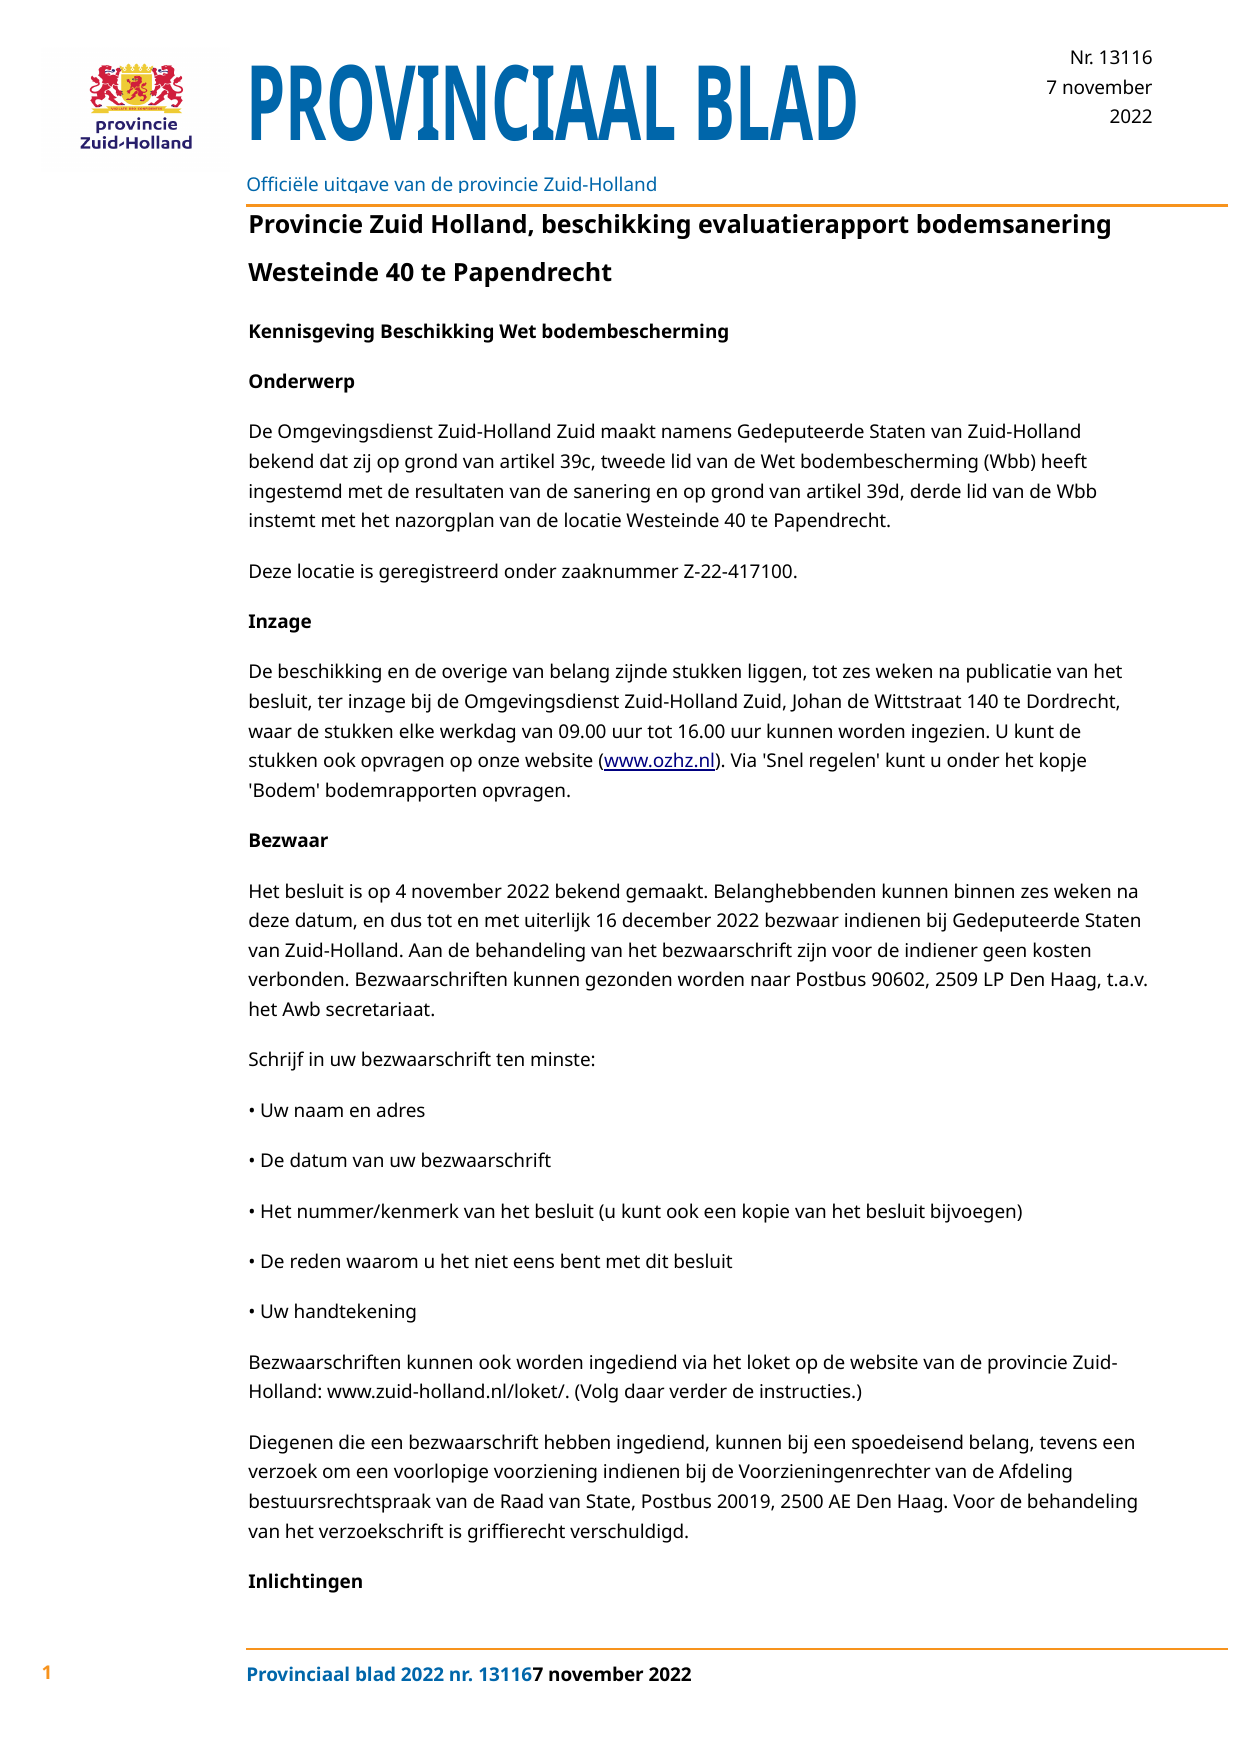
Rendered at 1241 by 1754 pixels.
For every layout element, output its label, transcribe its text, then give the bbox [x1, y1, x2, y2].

text • Uw naam en adres [248, 1097, 1152, 1123]
text Bezwaar [248, 827, 1152, 853]
text Onderwerp [248, 368, 1152, 394]
text • De datum van uw bezwaarschrift [248, 1147, 1152, 1173]
text Het besluit is op 4 november 2022 bekend gemaakt. Belanghebbenden kunnen binnen zes weken na deze datum, en dus tot en met uiterlijk 16 december 2022 bezwaar indienen bij Gedeputeerde Staten van Zuid-Holland. Aan de behandeling van het bezwaarschrift zijn voor de indiener geen kosten verbonden. Bezwaarschriften kunnen gezonden worden naar Postbus 90602, 2509 LP Den Haag, t.a.v. het Awb secretariaat. [248, 878, 1152, 1022]
text Schrijf in uw bezwaarschrift ten minste: [248, 1047, 1152, 1072]
text Diegenen die een bezwaarschrift hebben ingediend, kunnen bij een spoedeisend belang, tevens een verzoek om een voorlopige voorziening indienen bij de Voorzieningenrechter van de Afdeling bestuursrechtspraak van de Raad van State, Postbus 20019, 2500 AE Den Haag. Voor de behandeling van het verzoekschrift is griffierecht verschuldigd. [248, 1429, 1152, 1544]
text De Omgevingsdienst Zuid-Holland Zuid maakt namens Gedeputeerde Staten van Zuid-Holland bekend dat zij op grond van artikel 39c, tweede lid van de Wet bodembescherming (Wbb) heeft ingestemd met de resultaten van de sanering en op grond van artikel 39d, derde lid van de Wbb instemt met het nazorgplan van de locatie Westeinde 40 te Papendrecht. [248, 419, 1152, 533]
text De beschikking en de overige van belang zijnde stukken liggen, tot zes weken na publicatie van het besluit, ter inzage bij de Omgevingsdienst Zuid-Holland Zuid, Johan de Wittstraat 140 te Dordrecht, waar de stukken elke werkdag van 09.00 uur tot 16.00 uur kunnen worden ingezien. U kunt de stukken ook opvragen op onze website (www.ozhz.nl). Via 'Snel regelen' kunt u onder het kopje 'Bodem' bodemrapporten opvragen. [248, 659, 1152, 803]
text • De reden waarom u het niet eens bent met dit besluit [248, 1248, 1152, 1274]
text Bezwaarschriften kunnen ook worden ingediend via het loket op de website van de provincie Zuid-Holland: www.zuid-holland.nl/loket/. (Volg daar verder de instructies.) [248, 1349, 1152, 1404]
text Kennisgeving Beschikking Wet bodembescherming [248, 318, 1152, 344]
picture [41, 47, 231, 172]
text Inzage [248, 608, 1152, 634]
text Deze locatie is geregistreerd onder zaaknummer Z-22-417100. [248, 558, 1152, 584]
text Provincie Zuid Holland, beschikking evaluatierapport bodemsanering Westeinde 40 te Papendrecht [248, 207, 1152, 288]
text Inlichtingen [248, 1568, 1152, 1594]
text • Uw handtekening [248, 1299, 1152, 1324]
text • Het nummer/kenmerk van het besluit (u kunt ook een kopie van het besluit bijvoegen) [248, 1198, 1152, 1224]
